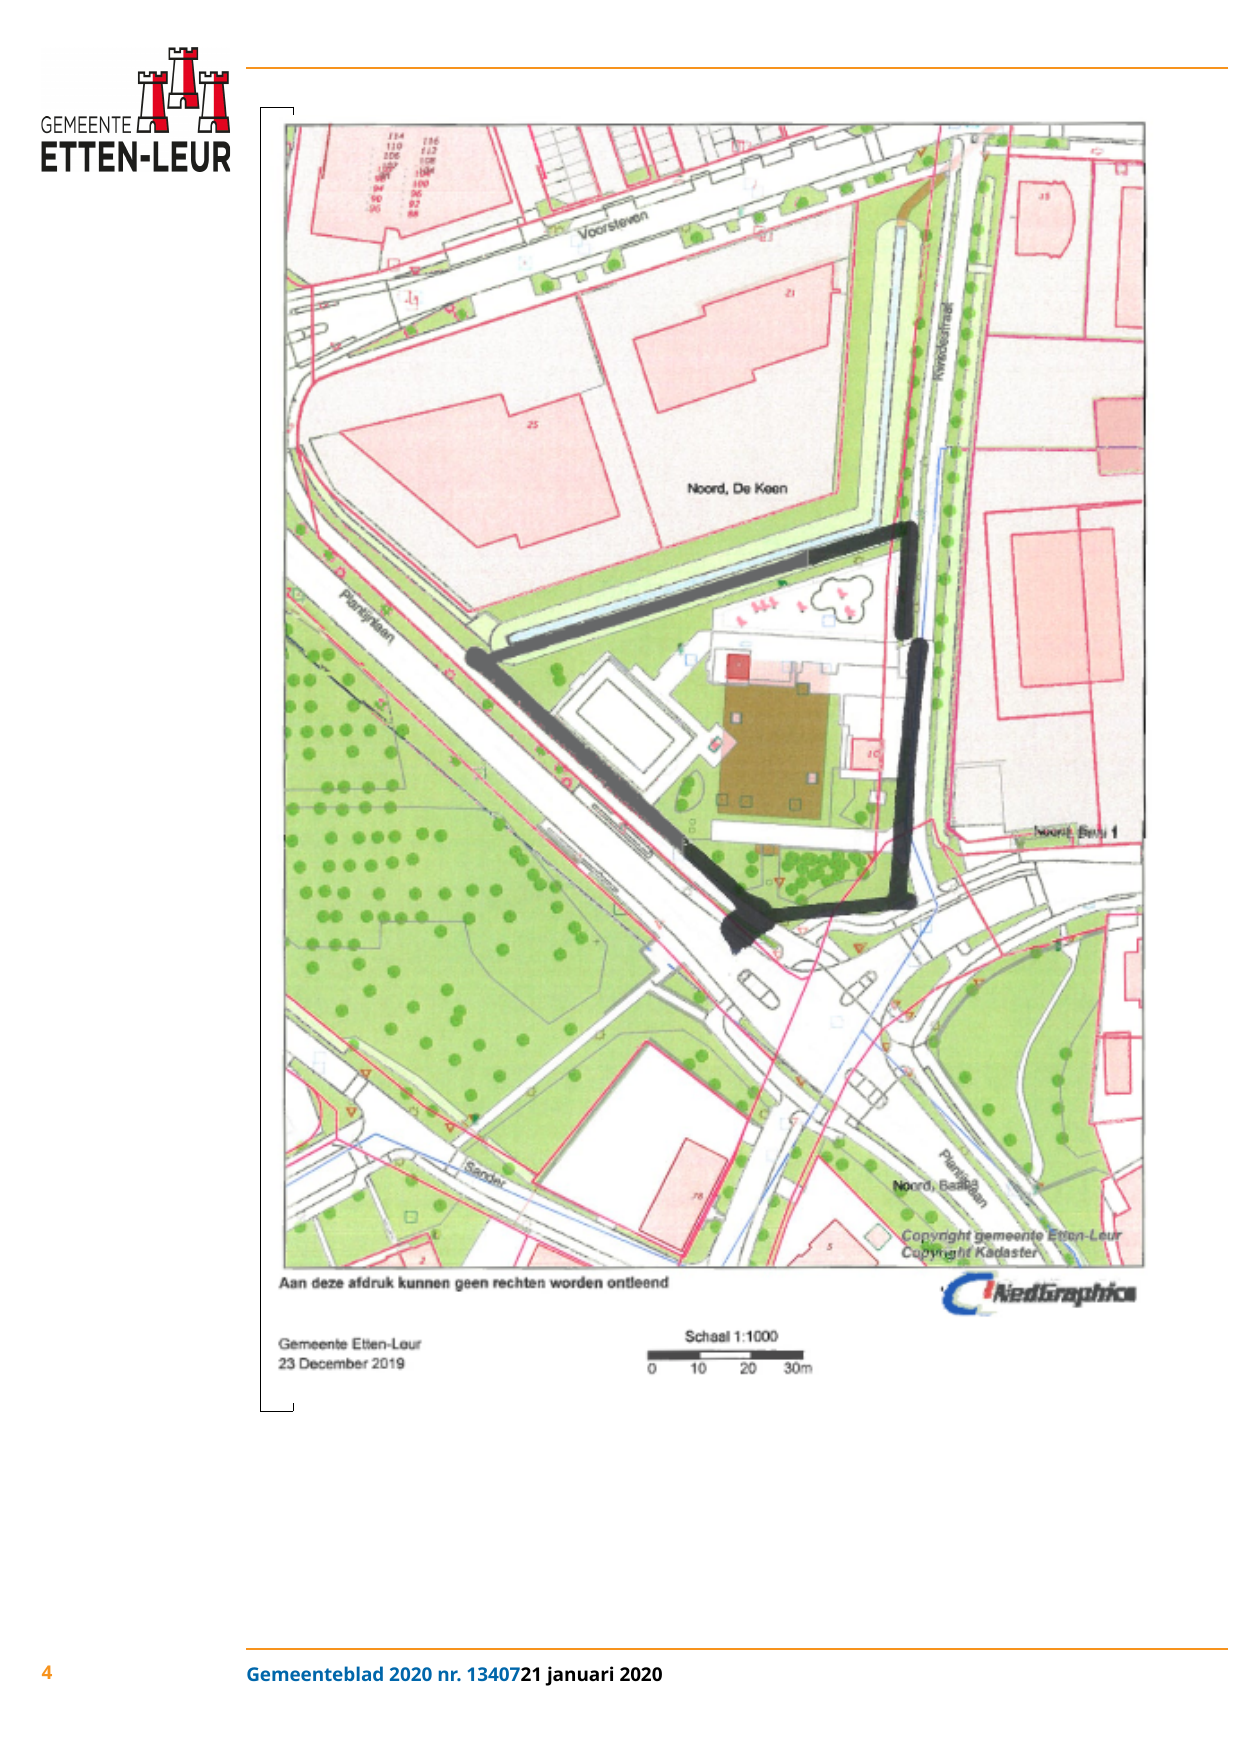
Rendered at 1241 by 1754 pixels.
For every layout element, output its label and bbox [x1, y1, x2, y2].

picture [41, 47, 231, 172]
picture [268, 115, 1155, 1403]
